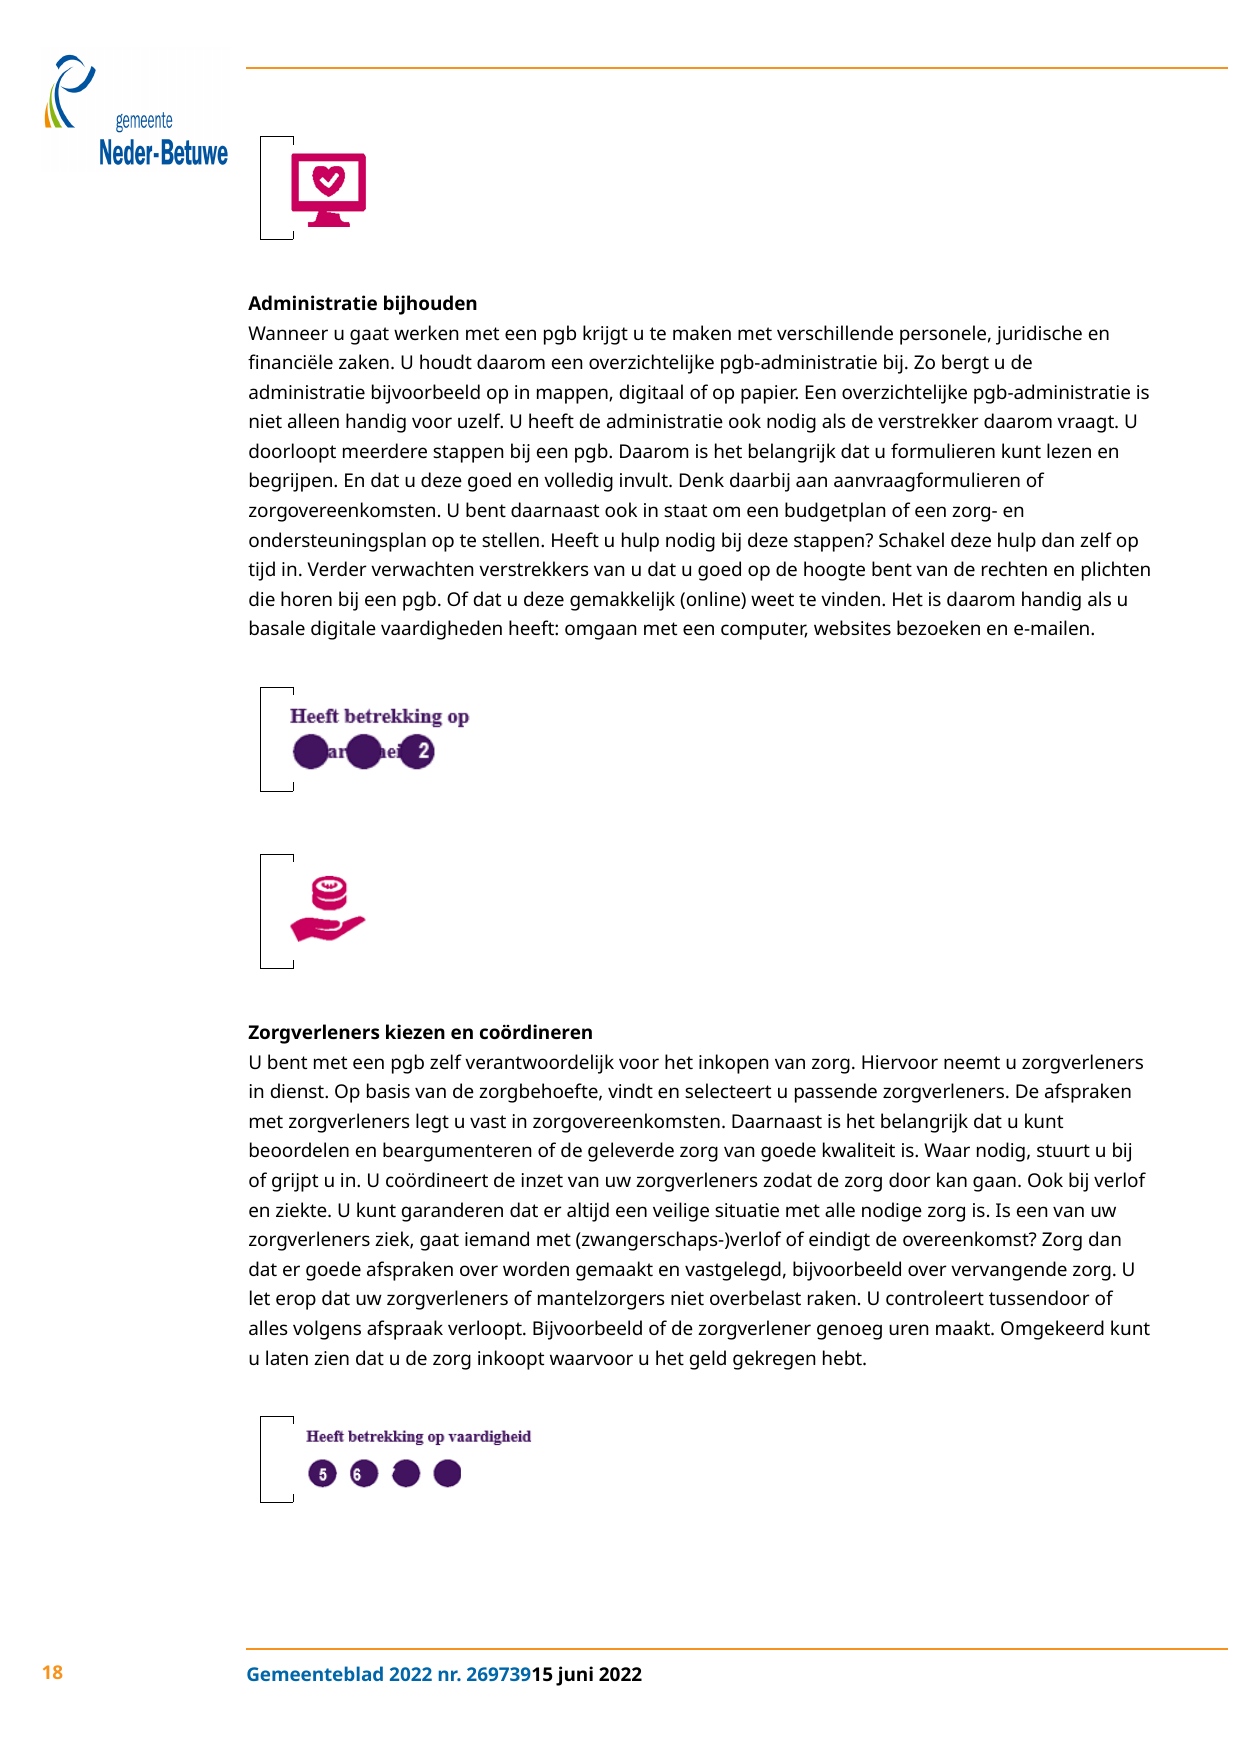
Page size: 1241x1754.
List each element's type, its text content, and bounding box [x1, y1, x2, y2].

picture [268, 695, 505, 782]
picture [41, 47, 231, 172]
text U bent met een pgb zelf verantwoordelijk voor het inkopen van zorg. Hiervoor neemt u zorgverleners in dienst. Op basis van de zorgbehoefte, vindt en selecteert u passende zorgverleners. De afspraken met zorgverleners legt u vast in zorgovereenkomsten. Daarnaast is het belangrijk dat u kunt beoordelen en beargumenteren of de geleverde zorg van goede kwaliteit is. Waar nodig, stuurt u bij of grijpt u in. U coördineert de inzet van uw zorgverleners zodat de zorg door kan gaan. Ook bij verlof en ziekte. U kunt garanderen dat er altijd een veilige situatie met alle nodige zorg is. Is een van uw zorgverleners ziek, gaat iemand met (zwangerschaps-)verlof of eindigt de overeenkomst? Zorg dan dat er goede afspraken over worden gemaakt en vastgelegd, bijvoorbeeld over vervangende zorg. U let erop dat uw zorgverleners of mantelzorgers niet overbelast raken. U controleert tussendoor of alles volgens afspraak verloopt. Bijvoorbeeld of de zorgverlener genoeg uren maakt. Omgekeerd kunt u laten zien dat u de zorg inkoopt waarvoor u het geld gekregen hebt. [248, 1049, 1152, 1370]
picture [268, 145, 387, 231]
picture [268, 1424, 564, 1494]
text Zorgverleners kiezen en coördineren [248, 1019, 1152, 1045]
picture [268, 862, 387, 960]
text Wanneer u gaat werken met een pgb krijgt u te maken met verschillende personele, juridische en financiële zaken. U houdt daarom een overzichtelijke pgb-administratie bij. Zo bergt u de administratie bijvoorbeeld op in mappen, digitaal of op papier. Een overzichtelijke pgb-administratie is niet alleen handig voor uzelf. U heeft de administratie ook nodig als de verstrekker daarom vraagt. U doorloopt meerdere stappen bij een pgb. Daarom is het belangrijk dat u formulieren kunt lezen en begrijpen. En dat u deze goed en volledig invult. Denk daarbij aan aanvraagformulieren of zorgovereenkomsten. U bent daarnaast ook in staat om een budgetplan of een zorg- en ondersteuningsplan op te stellen. Heeft u hulp nodig bij deze stappen? Schakel deze hulp dan zelf op tijd in. Verder verwachten verstrekkers van u dat u goed op de hoogte bent van de rechten en plichten die horen bij een pgb. Of dat u deze gemakkelijk (online) weet te vinden. Het is daarom handig als u basale digitale vaardigheden heeft: omgaan met een computer, websites bezoeken en e-mailen. [248, 320, 1152, 641]
text Administratie bijhouden [248, 290, 1152, 316]
